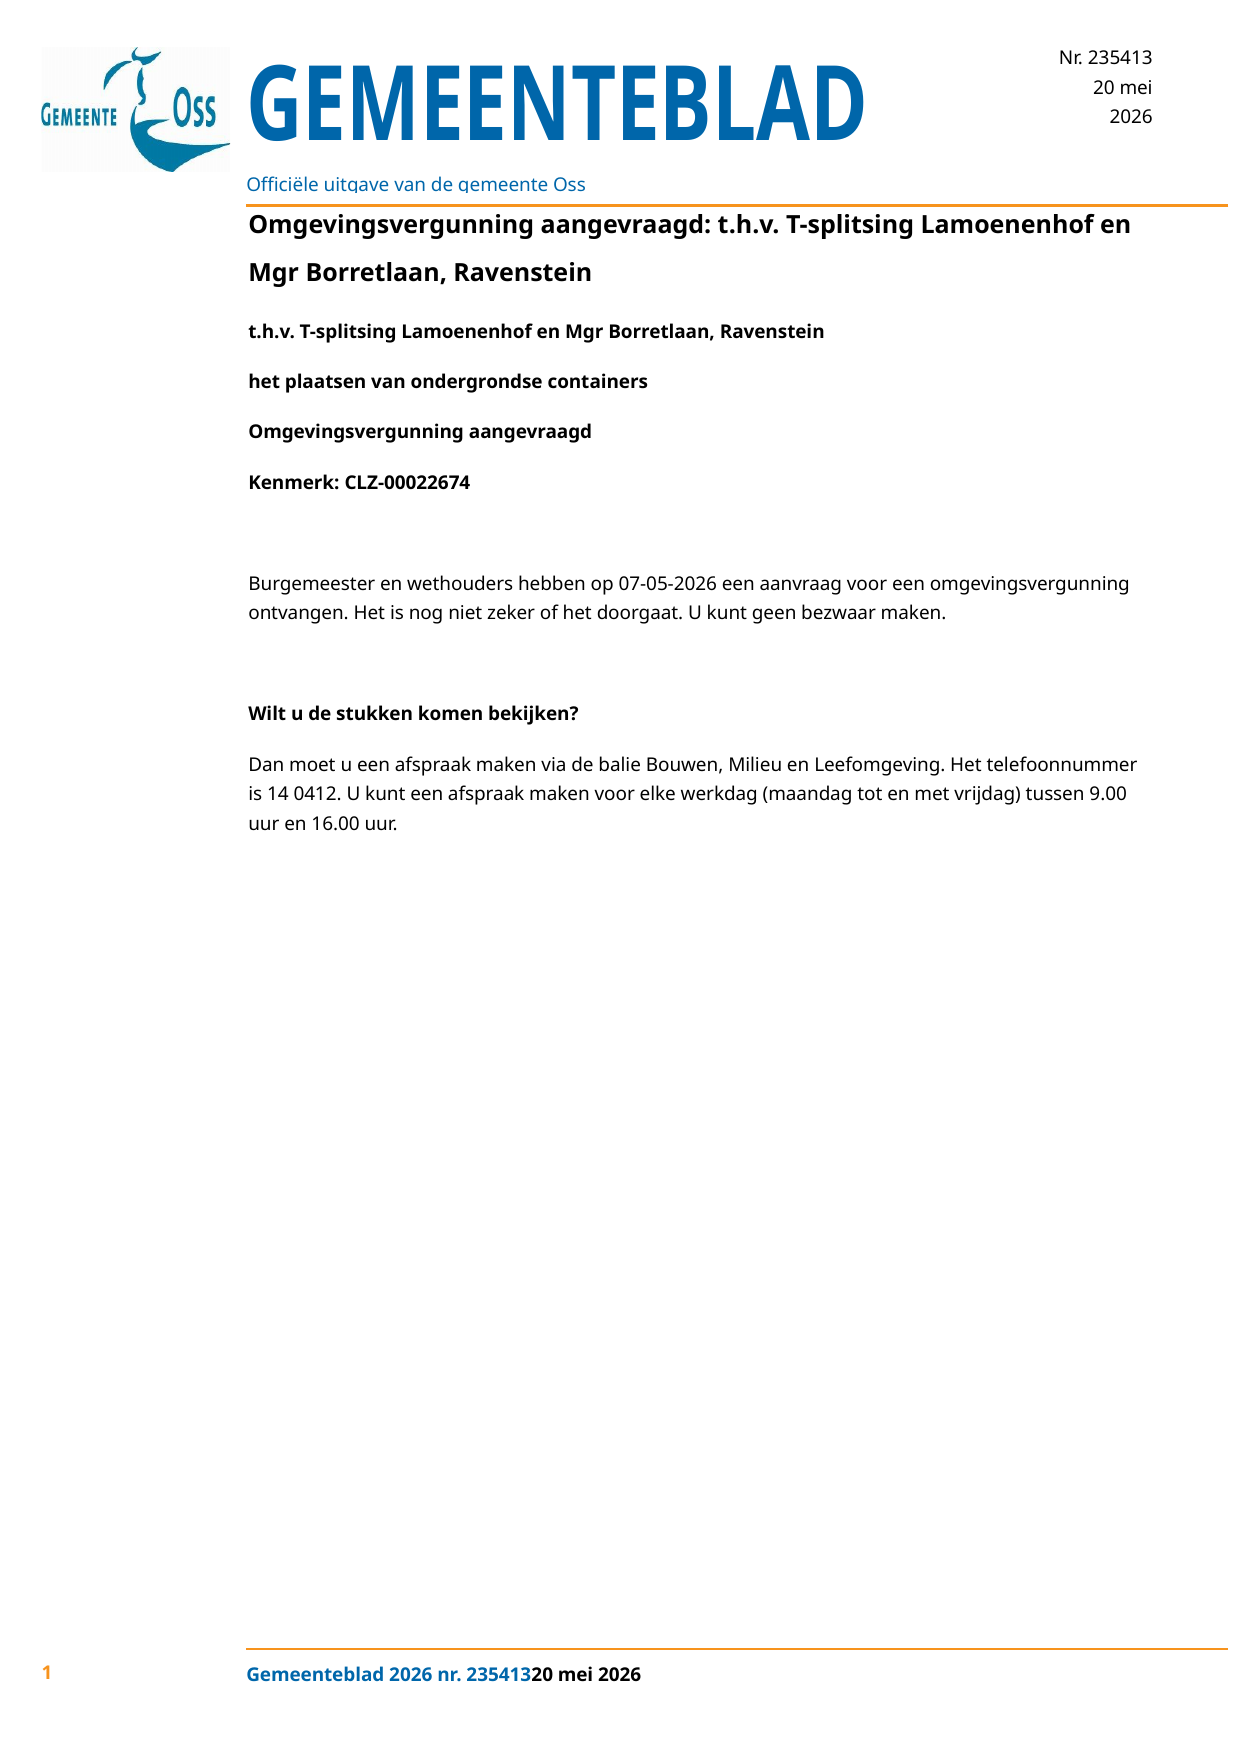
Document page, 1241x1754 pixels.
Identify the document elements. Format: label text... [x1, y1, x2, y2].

text Kenmerk: CLZ-00022674 [248, 469, 1152, 495]
text Omgevingsvergunning aangevraagd [248, 419, 1152, 444]
text Burgemeester en wethouders hebben op 07-05-2026 een aanvraag voor een omgevingsvergunning ontvangen. Het is nog niet zeker of het doorgaat. U kunt geen bezwaar maken. [248, 570, 1152, 625]
text Omgevingsvergunning aangevraagd: t.h.v. T-splitsing Lamoenenhof en Mgr Borretlaan, Ravenstein [248, 207, 1152, 288]
text t.h.v. T-splitsing Lamoenenhof en Mgr Borretlaan, Ravenstein [248, 318, 1152, 344]
picture [41, 47, 231, 172]
text Dan moet u een afspraak maken via de balie Bouwen, Milieu en Leefomgeving. Het telefoonnummer is 14 0412. U kunt een afspraak maken voor elke werkdag (maandag tot en met vrijdag) tussen 9.00 uur en 16.00 uur. [248, 751, 1152, 836]
text het plaatsen van ondergrondse containers [248, 368, 1152, 394]
text Wilt u de stukken komen bekijken? [248, 700, 1152, 726]
